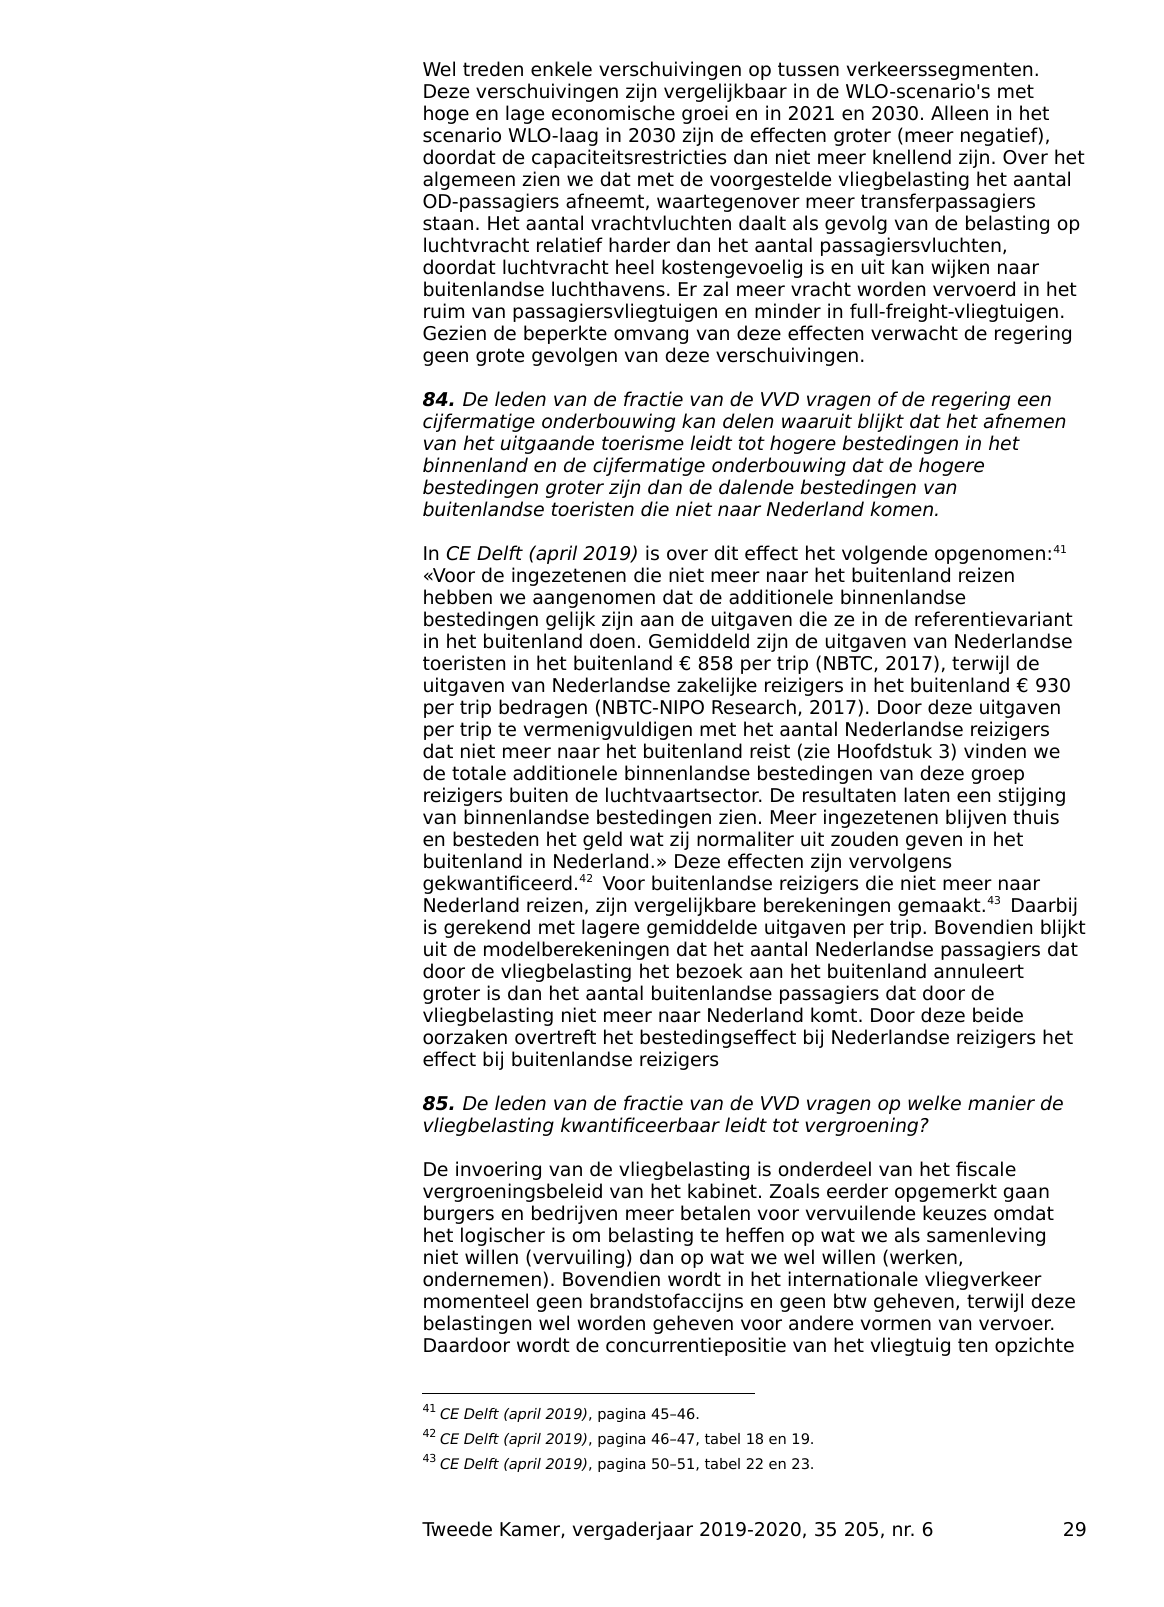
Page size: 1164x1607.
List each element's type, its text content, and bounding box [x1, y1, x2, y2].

text CE Delft (april 2019), pagina 46–47, tabel 18 en 19. [422, 1427, 1087, 1449]
subtitle 85. De leden van de fractie van de VVD vragen op welke manier de vliegbelasting kwantificeerbaar leidt tot vergroening? [422, 1093, 1087, 1137]
text CE Delft (april 2019), pagina 45–46. [422, 1402, 1087, 1424]
text In CE Delft (april 2019) is over dit effect het volgende opgenomen: «Voor de ingezetenen die niet meer naar het buitenland reizen hebben we aangenomen dat de additionele binnenlandse bestedingen gelijk zijn aan de uitgaven die ze in de referentievariant in het buitenland doen. Gemiddeld zijn de uitgaven van Nederlandse toeristen in het buitenland € 858 per trip (NBTC, 2017), terwijl de uitgaven van Nederlandse zakelijke reizigers in het buitenland € 930 per trip bedragen (NBTC-NIPO Research, 2017). Door deze uitgaven per trip te vermenigvuldigen met het aantal Nederlandse reizigers dat niet meer naar het buitenland reist (zie Hoofdstuk 3) vinden we de totale additionele binnenlandse bestedingen van deze groep reizigers buiten de luchtvaartsector. De resultaten laten een stijging van binnenlandse bestedingen zien. Meer ingezetenen blijven thuis en besteden het geld wat zij normaliter uit zouden geven in het buitenland in Nederland.» Deze effecten zijn vervolgens gekwantificeerd. Voor buitenlandse reizigers die niet meer naar Nederland reizen, zijn vergelijkbare berekeningen gemaakt. Daarbij is gerekend met lagere gemiddelde uitgaven per trip. Bovendien blijkt uit de modelberekeningen dat het aantal Nederlandse passagiers dat door de vliegbelasting het bezoek aan het buitenland annuleert groter is dan het aantal buitenlandse passagiers dat door de vliegbelasting niet meer naar Nederland komt. Door deze beide oorzaken overtreft het bestedingseffect bij Nederlandse reizigers het effect bij buitenlandse reizigers [422, 543, 1087, 1071]
text Wel treden enkele verschuivingen op tussen verkeerssegmenten. Deze verschuivingen zijn vergelijkbaar in de WLO-scenario's met hoge en lage economische groei en in 2021 en 2030. Alleen in het scenario WLO-laag in 2030 zijn de effecten groter (meer negatief), doordat de capaciteitsrestricties dan niet meer knellend zijn. Over het algemeen zien we dat met de voorgestelde vliegbelasting het aantal OD-passagiers afneemt, waartegenover meer transferpassagiers staan. Het aantal vrachtvluchten daalt als gevolg van de belasting op luchtvracht relatief harder dan het aantal passagiersvluchten, doordat luchtvracht heel kostengevoelig is en uit kan wijken naar buitenlandse luchthavens. Er zal meer vracht worden vervoerd in het ruim van passagiersvliegtuigen en minder in full-freight-vliegtuigen. Gezien de beperkte omvang van deze effecten verwacht de regering geen grote gevolgen van deze verschuivingen. [422, 59, 1087, 367]
text CE Delft (april 2019), pagina 50–51, tabel 22 en 23. [422, 1452, 1087, 1474]
subtitle 84. De leden van de fractie van de VVD vragen of de regering een cijfermatige onderbouwing kan delen waaruit blijkt dat het afnemen van het uitgaande toerisme leidt tot hogere bestedingen in het binnenland en de cijfermatige onderbouwing dat de hogere bestedingen groter zijn dan de dalende bestedingen van buitenlandse toeristen die niet naar Nederland komen. [422, 389, 1087, 521]
text De invoering van de vliegbelasting is onderdeel van het fiscale vergroeningsbeleid van het kabinet. Zoals eerder opgemerkt gaan burgers en bedrijven meer betalen voor vervuilende keuzes omdat het logischer is om belasting te heffen op wat we als samenleving niet willen (vervuiling) dan op wat we wel willen (werken, ondernemen). Bovendien wordt in het internationale vliegverkeer momenteel geen brandstofaccijns en geen btw geheven, terwijl deze belastingen wel worden geheven voor andere vormen van vervoer. Daardoor wordt de concurrentiepositie van het vliegtuig ten opzichte [422, 1159, 1087, 1357]
